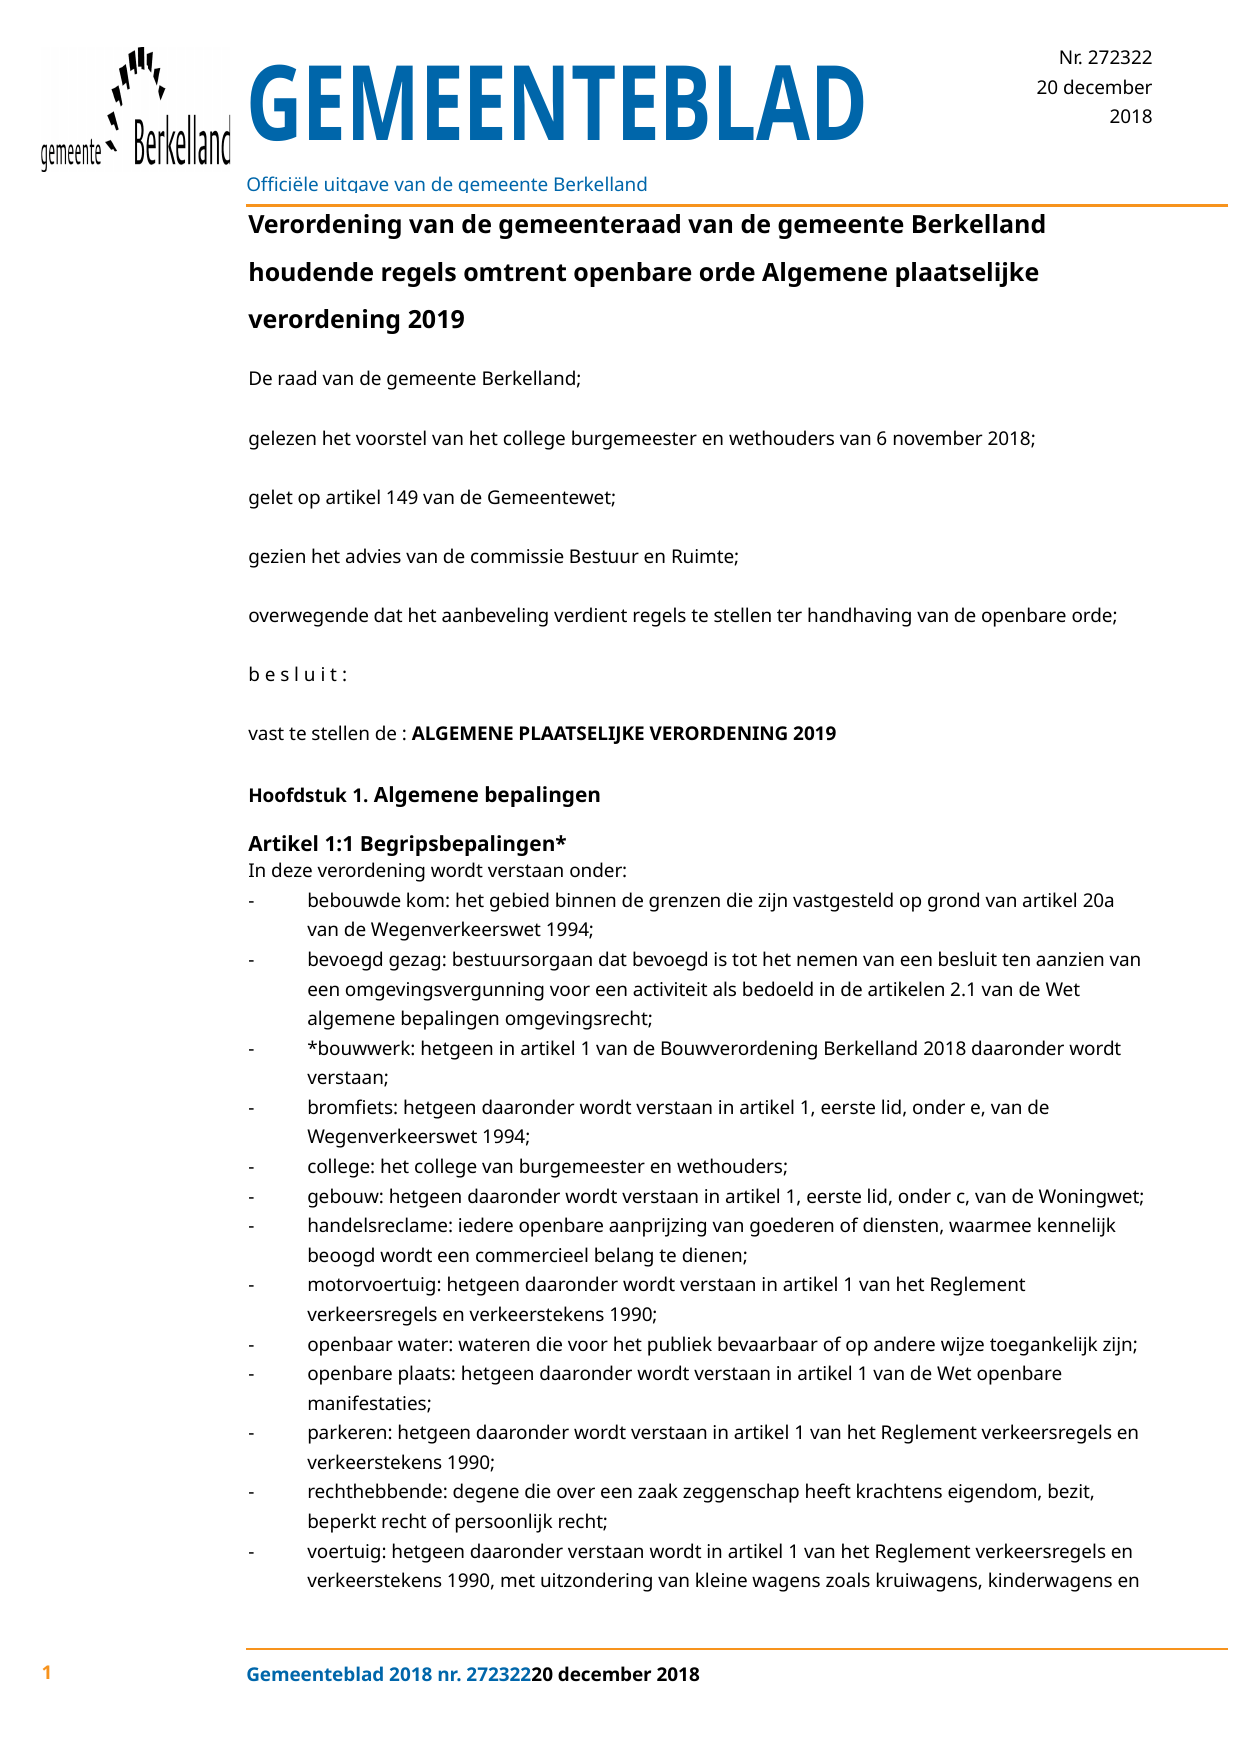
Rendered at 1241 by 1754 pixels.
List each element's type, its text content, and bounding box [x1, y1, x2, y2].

text Verordening van de gemeenteraad van de gemeente Berkelland houdende regels omtrent openbare orde Algemene plaatselijke verordening 2019 [248, 207, 1152, 336]
list openbare plaats: hetgeen daaronder wordt verstaan in artikel 1 van de Wet openbare manifestaties; [248, 1360, 1152, 1416]
list bevoegd gezag: bestuursorgaan dat bevoegd is tot het nemen van een besluit ten aanzien van een omgevingsvergunning voor een activiteit als bedoeld in de artikelen 2.1 van de Wet algemene bepalingen omgevingsrecht; [248, 946, 1152, 1031]
text b e s l u i t : [248, 661, 1152, 687]
text In deze verordening wordt verstaan onder: [248, 857, 1152, 883]
text overwegende dat het aanbeveling verdient regels te stellen ter handhaving van de openbare orde; [248, 602, 1152, 628]
list openbaar water: wateren die voor het publiek bevaarbaar of op andere wijze toegankelijk zijn; [248, 1331, 1152, 1356]
list rechthebbende: degene die over een zaak zeggenschap heeft krachtens eigendom, bezit, beperkt recht of persoonlijk recht; [248, 1479, 1152, 1534]
text gezien het advies van de commissie Bestuur en Ruimte; [248, 543, 1152, 569]
text vast te stellen de : ALGEMENE PLAATSELIJKE VERORDENING 2019 [248, 721, 1152, 746]
list bebouwde kom: het gebied binnen de grenzen die zijn vastgesteld op grond van artikel 20a van de Wegenverkeerswet 1994; [248, 887, 1152, 942]
text Hoofdstuk 1. Algemene bepalingen [248, 780, 1152, 808]
text gelezen het voorstel van het college burgemeester en wethouders van 6 november 2018; [248, 425, 1152, 450]
text De raad van de gemeente Berkelland; [248, 366, 1152, 391]
list parkeren: hetgeen daaronder wordt verstaan in artikel 1 van het Reglement verkeersregels en verkeerstekens 1990; [248, 1419, 1152, 1475]
list bromfiets: hetgeen daaronder wordt verstaan in artikel 1, eerste lid, onder e, van de Wegenverkeerswet 1994; [248, 1094, 1152, 1149]
text Artikel 1:1 Begripsbepalingen* [248, 829, 1152, 857]
list gebouw: hetgeen daaronder wordt verstaan in artikel 1, eerste lid, onder c, van de Woningwet; [248, 1183, 1152, 1208]
list college: het college van burgemeester en wethouders; [248, 1153, 1152, 1179]
list motorvoertuig: hetgeen daaronder wordt verstaan in artikel 1 van het Reglement verkeersregels en verkeerstekens 1990; [248, 1272, 1152, 1327]
list voertuig: hetgeen daaronder verstaan wordt in artikel 1 van het Reglement verkeersregels en verkeerstekens 1990, met uitzondering van kleine wagens zoals kruiwagens, kinderwagens en [248, 1538, 1152, 1593]
list *bouwwerk: hetgeen in artikel 1 van de Bouwverordening Berkelland 2018 daaronder wordt verstaan; [248, 1035, 1152, 1090]
text gelet op artikel 149 van de Gemeentewet; [248, 484, 1152, 509]
picture [41, 47, 231, 172]
list handelsreclame: iedere openbare aanprijzing van goederen of diensten, waarmee kennelijk beoogd wordt een commercieel belang te dienen; [248, 1212, 1152, 1268]
